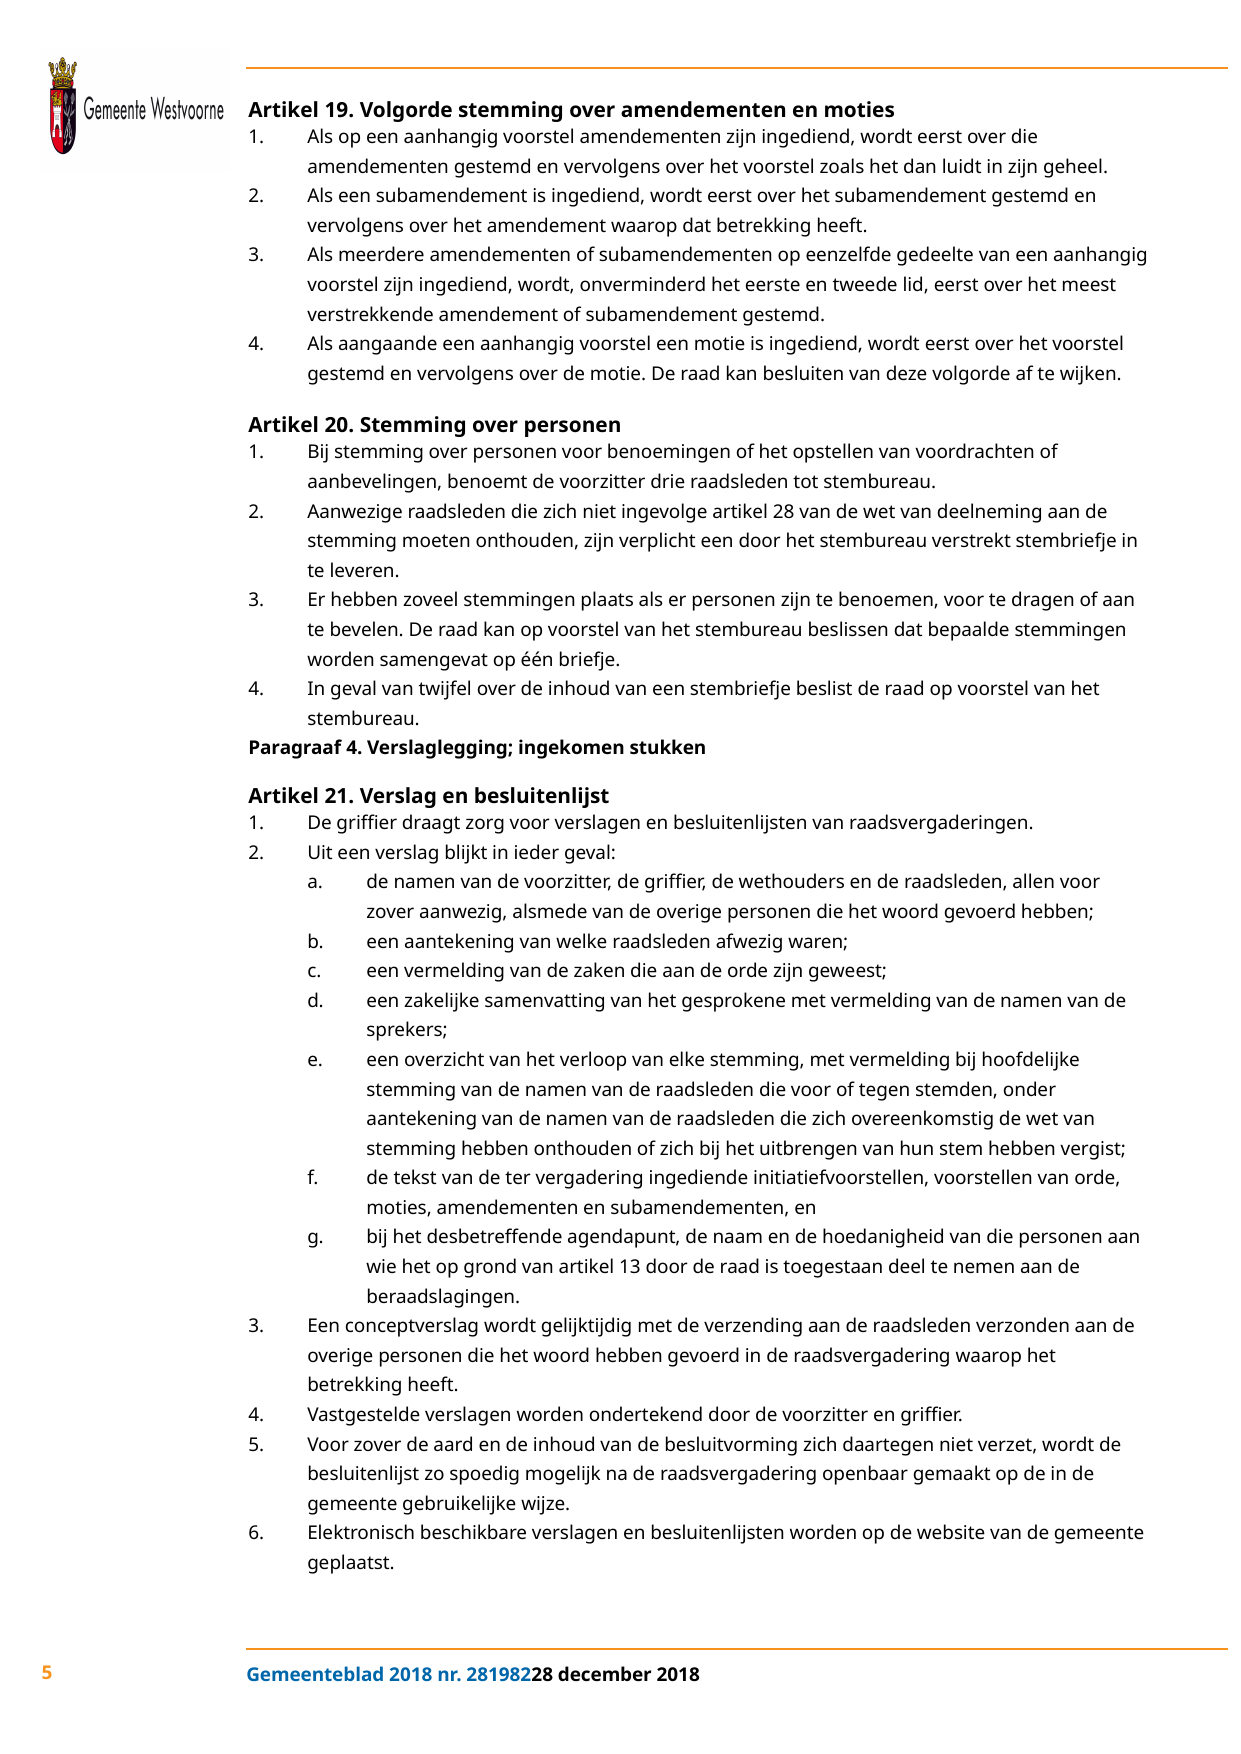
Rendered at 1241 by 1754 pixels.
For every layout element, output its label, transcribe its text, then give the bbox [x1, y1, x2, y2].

list De griffier draagt zorg voor verslagen en besluitenlijsten van raadsvergaderingen. [248, 809, 1152, 835]
list een vermelding van de zaken die aan de orde zijn geweest; [307, 957, 1152, 983]
text Artikel 20. Stemming over personen [248, 410, 1152, 439]
list Een conceptverslag wordt gelijktijdig met de verzending aan de raadsleden verzonden aan de overige personen die het woord hebben gevoerd in de raadsvergadering waarop het betrekking heeft. [248, 1312, 1152, 1397]
list Aanwezige raadsleden die zich niet ingevolge artikel 28 van de wet van deelneming aan de stemming moeten onthouden, zijn verplicht een door het stembureau verstrekt stembriefje in te leveren. [248, 498, 1152, 583]
list Er hebben zoveel stemmingen plaats als er personen zijn te benoemen, voor te dragen of aan te bevelen. De raad kan op voorstel van het stembureau beslissen dat bepaalde stemmingen worden samengevat op één briefje. [248, 587, 1152, 672]
list bij het desbetreffende agendapunt, de naam en de hoedanigheid van die personen aan wie het op grond van artikel 13 door de raad is toegestaan deel te nemen aan de beraadslagingen. [307, 1224, 1152, 1309]
list Vastgestelde verslagen worden ondertekend door de voorzitter en griffier. [248, 1401, 1152, 1427]
list Als aangaande een aanhangig voorstel een motie is ingediend, wordt eerst over het voorstel gestemd en vervolgens over de motie. De raad kan besluiten van deze volgorde af te wijken. [248, 330, 1152, 386]
list een zakelijke samenvatting van het gesprokene met vermelding van de namen van de sprekers; [307, 987, 1152, 1042]
text Artikel 19. Volgorde stemming over amendementen en moties [248, 95, 1152, 123]
text Paragraaf 4. Verslaglegging; ingekomen stukken [248, 734, 1152, 760]
list de tekst van de ter vergadering ingediende initiatiefvoorstellen, voorstellen van orde, moties, amendementen en subamendementen, en [307, 1164, 1152, 1220]
picture [41, 47, 231, 172]
list Bij stemming over personen voor benoemingen of het opstellen van voordrachten of aanbevelingen, benoemt de voorzitter drie raadsleden tot stembureau. [248, 439, 1152, 494]
list de namen van de voorzitter, de griffier, de wethouders en de raadsleden, allen voor zover aanwezig, alsmede van de overige personen die het woord gevoerd hebben; [307, 869, 1152, 924]
list Uit een verslag blijkt in ieder geval: [248, 839, 1152, 865]
list Als meerdere amendementen of subamendementen op eenzelfde gedeelte van een aanhangig voorstel zijn ingediend, wordt, onverminderd het eerste en tweede lid, eerst over het meest verstrekkende amendement of subamendement gestemd. [248, 242, 1152, 326]
list Voor zover de aard en de inhoud van de besluitvorming zich daartegen niet verzet, wordt de besluitenlijst zo spoedig mogelijk na de raadsvergadering openbaar gemaakt op de in de gemeente gebruikelijke wijze. [248, 1431, 1152, 1516]
list In geval van twijfel over de inhoud van een stembriefje beslist de raad op voorstel van het stembureau. [248, 675, 1152, 731]
list Als op een aanhangig voorstel amendementen zijn ingediend, wordt eerst over die amendementen gestemd en vervolgens over het voorstel zoals het dan luidt in zijn geheel. [248, 123, 1152, 178]
list Elektronisch beschikbare verslagen en besluitenlijsten worden op de website van de gemeente geplaatst. [248, 1519, 1152, 1575]
list een aantekening van welke raadsleden afwezig waren; [307, 928, 1152, 954]
list een overzicht van het verloop van elke stemming, met vermelding bij hoofdelijke stemming van de namen van de raadsleden die voor of tegen stemden, onder aantekening van de namen van de raadsleden die zich overeenkomstig de wet van stemming hebben onthouden of zich bij het uitbrengen van hun stem hebben vergist; [307, 1046, 1152, 1161]
text Artikel 21. Verslag en besluitenlijst [248, 781, 1152, 809]
list Als een subamendement is ingediend, wordt eerst over het subamendement gestemd en vervolgens over het amendement waarop dat betrekking heeft. [248, 182, 1152, 238]
